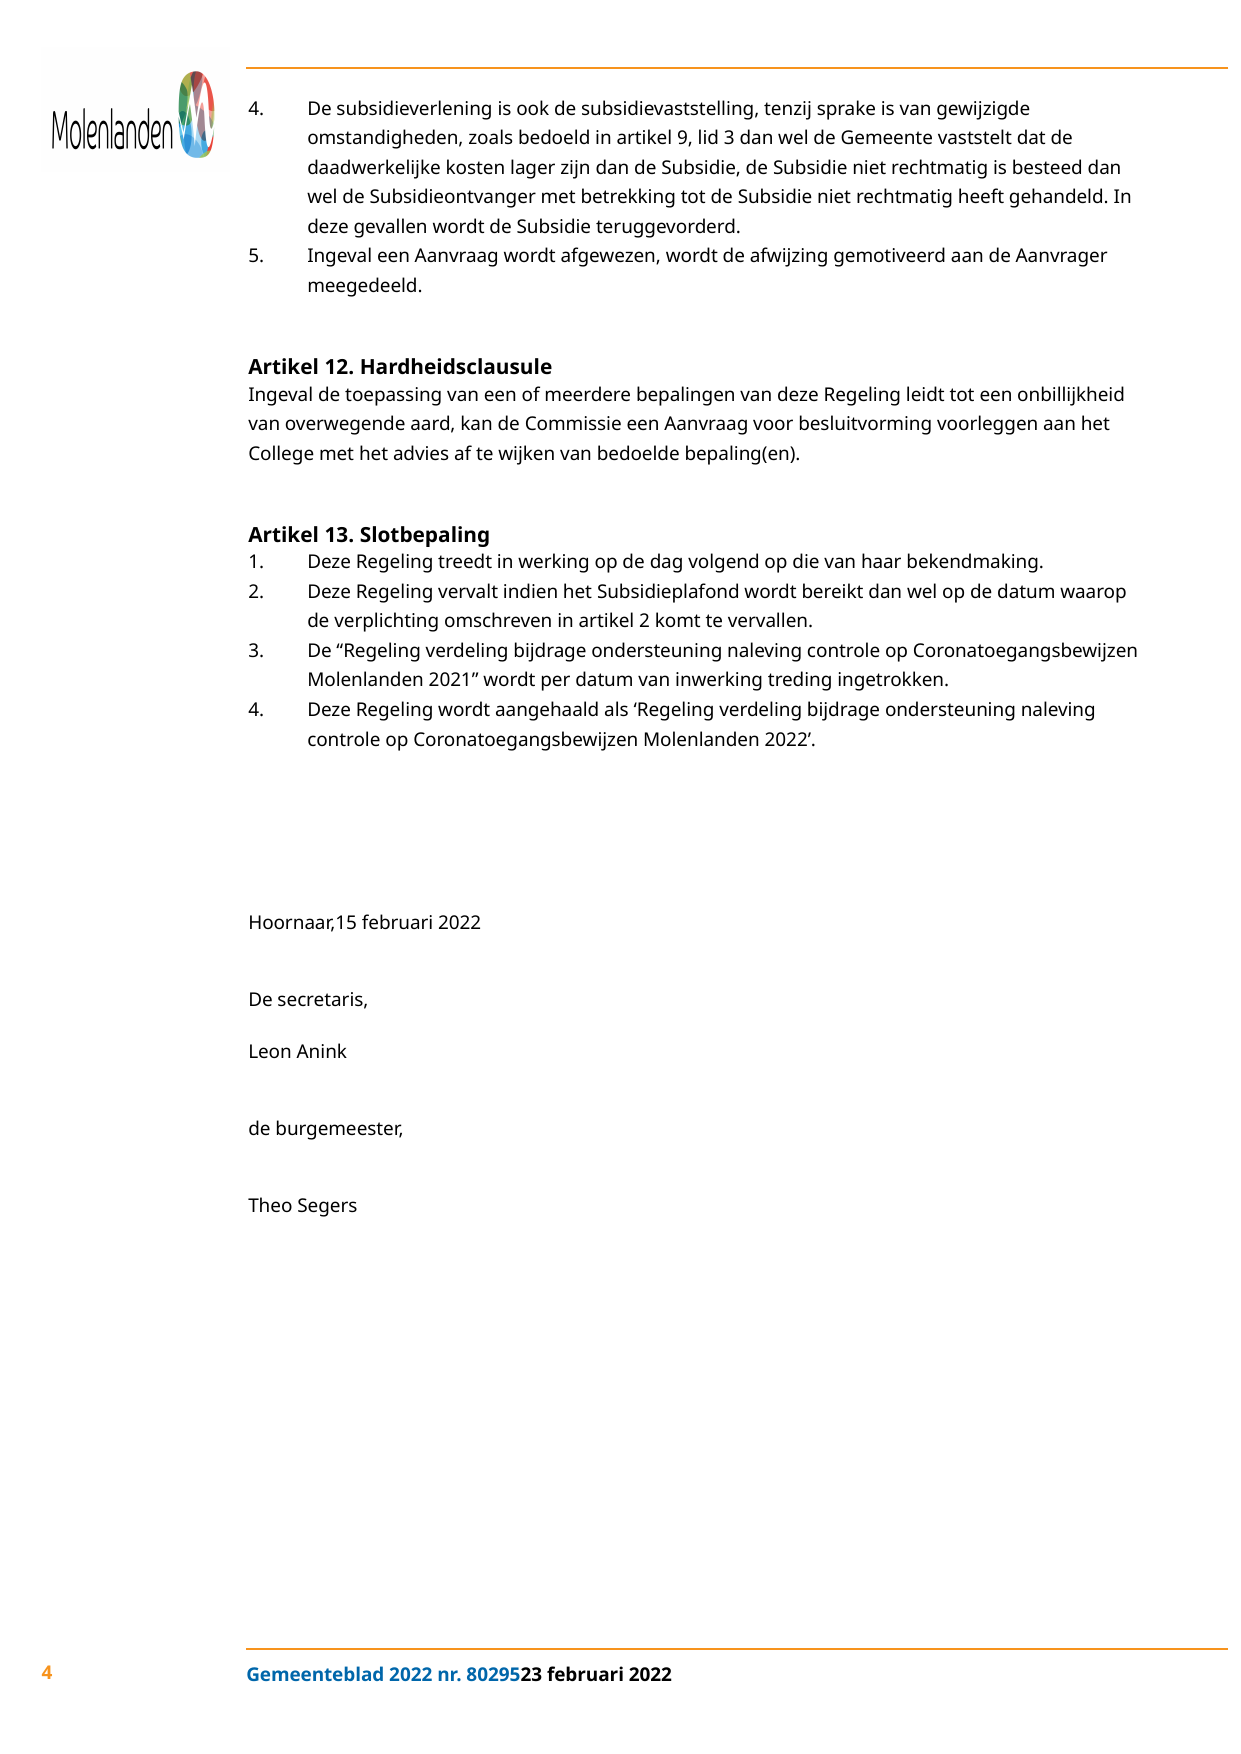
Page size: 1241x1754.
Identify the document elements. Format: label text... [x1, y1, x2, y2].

text Theo Segers [248, 1192, 1152, 1218]
list Deze Regeling vervalt indien het Subsidieplafond wordt bereikt dan wel op de datum waarop de verplichting omschreven in artikel 2 komt te vervallen. [248, 578, 1152, 633]
text Artikel 13. Slotbepaling [248, 520, 1152, 548]
text Artikel 12. Hardheidsclausule [248, 352, 1152, 381]
text de burgemeester, [248, 1115, 1152, 1141]
list De subsidieverlening is ook de subsidievaststelling, tenzij sprake is van gewijzigde omstandigheden, zoals bedoeld in artikel 9, lid 3 dan wel de Gemeente vaststelt dat de daadwerkelijke kosten lager zijn dan de Subsidie, de Subsidie niet rechtmatig is besteed dan wel de Subsidieontvanger met betrekking tot de Subsidie niet rechtmatig heeft gehandeld. In deze gevallen wordt de Subsidie teruggevorderd. [248, 95, 1152, 239]
list Deze Regeling wordt aangehaald als ‘Regeling verdeling bijdrage ondersteuning naleving controle op Coronatoegangsbewijzen Molenlanden 2022’. [248, 696, 1152, 752]
text De secretaris, [248, 987, 1152, 1012]
list Deze Regeling treedt in werking op de dag volgend op die van haar bekendmaking. [248, 548, 1152, 574]
list De “Regeling verdeling bijdrage ondersteuning naleving controle op Coronatoegangsbewijzen Molenlanden 2021” wordt per datum van inwerking treding ingetrokken. [248, 637, 1152, 692]
list Ingeval een Aanvraag wordt afgewezen, wordt de afwijzing gemotiveerd aan de Aanvrager meegedeeld. [248, 243, 1152, 298]
text Leon Anink [248, 1038, 1152, 1064]
picture [41, 47, 231, 172]
text Hoornaar,15 februari 2022 [248, 909, 1152, 935]
text Ingeval de toepassing van een of meerdere bepalingen van deze Regeling leidt tot een onbillijkheid van overwegende aard, kan de Commissie een Aanvraag voor besluitvorming voorleggen aan het College met het advies af te wijken van bedoelde bepaling(en). [248, 381, 1152, 466]
